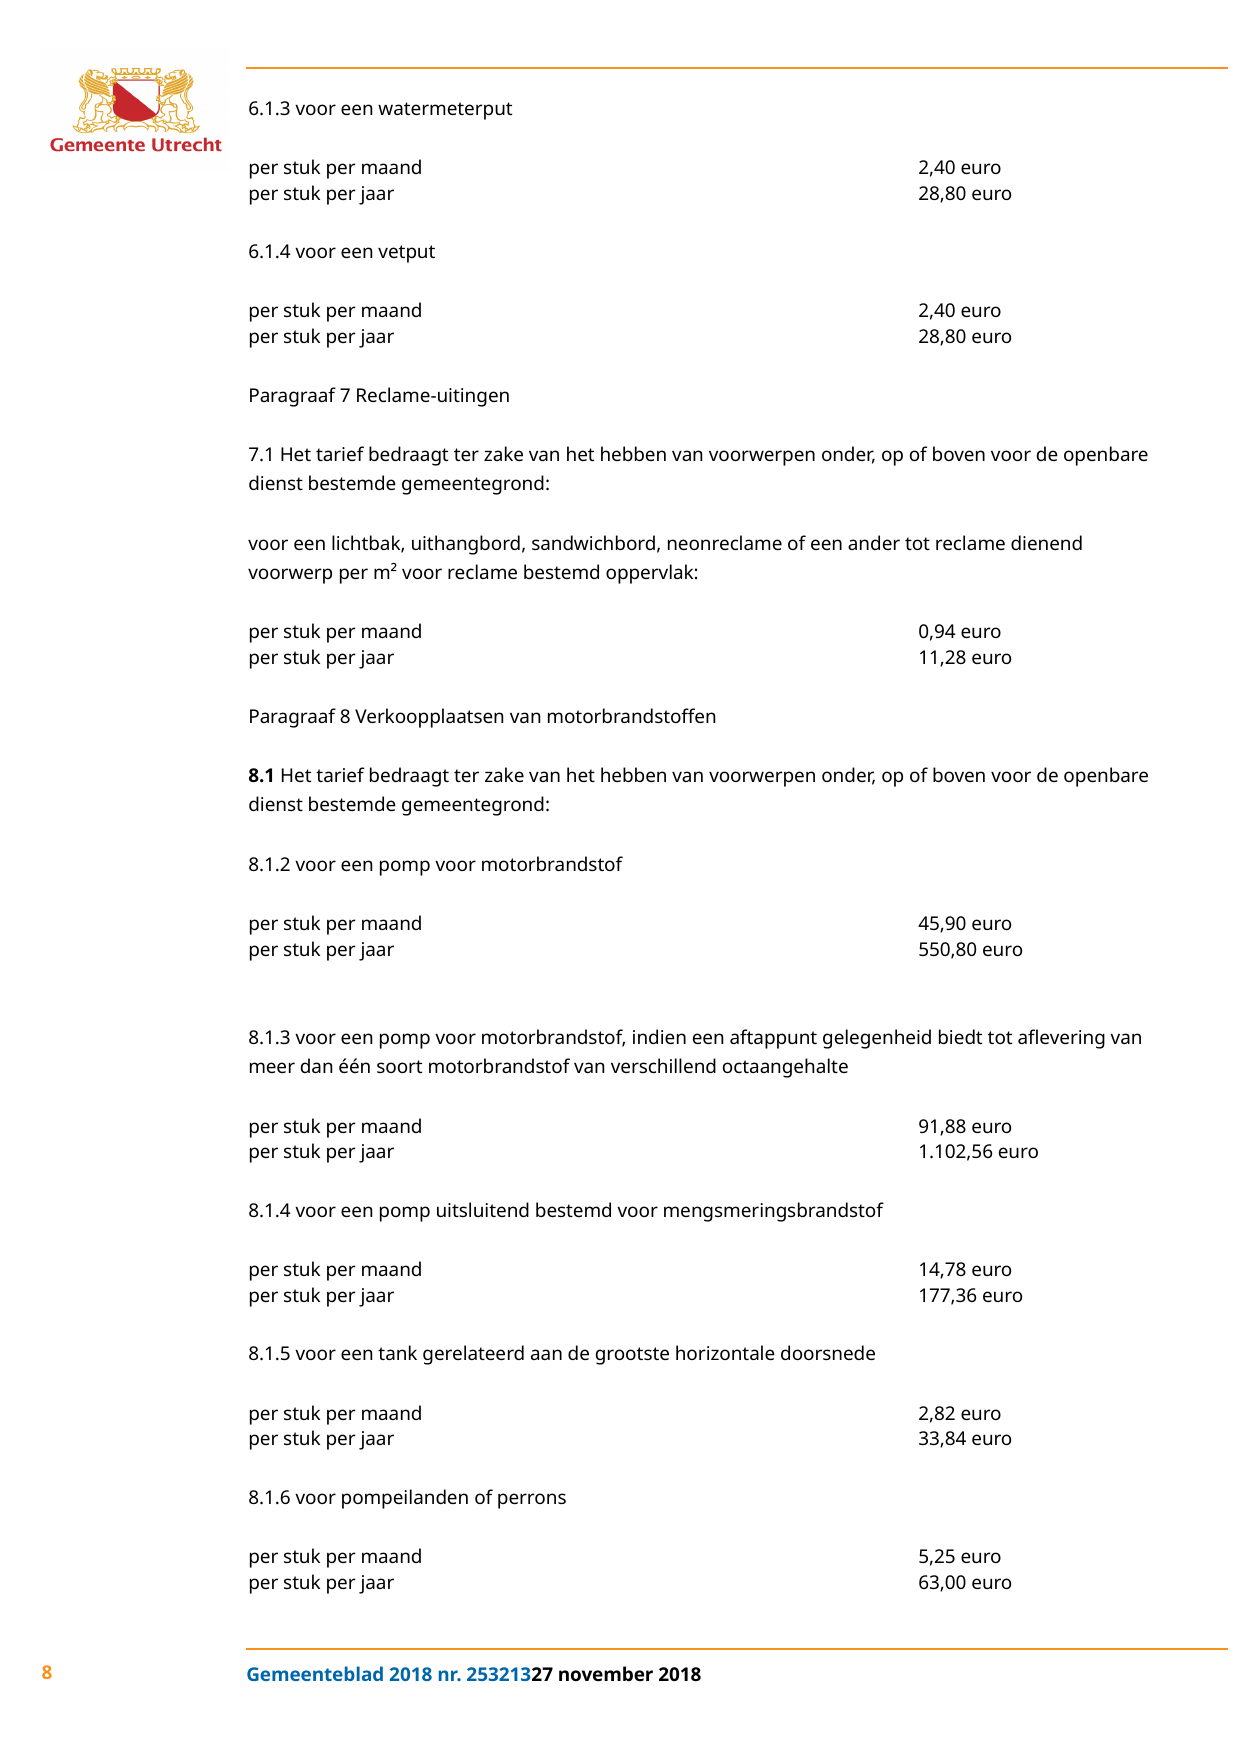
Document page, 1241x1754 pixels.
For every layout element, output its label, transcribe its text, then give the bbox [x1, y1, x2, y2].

text 6.1.3 voor een watermeterput [248, 95, 1152, 121]
text 7.1 Het tarief bedraagt ter zake van het hebben van voorwerpen onder, op of boven voor de openbare dienst bestemde gemeentegrond: [248, 441, 1152, 496]
table_cell 177,36 euro [918, 1282, 1152, 1308]
table_cell per stuk per jaar [248, 936, 918, 962]
table_header 45,90 euro [918, 910, 1152, 936]
table_cell 11,28 euro [918, 644, 1152, 670]
text 6.1.4 voor een vetput [248, 238, 1152, 264]
table_cell per stuk per jaar [248, 1426, 918, 1451]
table_cell 28,80 euro [918, 180, 1152, 206]
table_cell per stuk per jaar [248, 323, 918, 349]
table_cell 33,84 euro [918, 1426, 1152, 1451]
table_header 2,40 euro [918, 154, 1152, 180]
text 8.1.3 voor een pomp voor motorbrandstof, indien een aftappunt gelegenheid biedt tot aflevering van meer dan één soort motorbrandstof van verschillend octaangehalte [248, 1024, 1152, 1079]
table_header per stuk per maand [248, 1256, 918, 1282]
table_header 2,82 euro [918, 1400, 1152, 1426]
text 8.1 Het tarief bedraagt ter zake van het hebben van voorwerpen onder, op of boven voor de openbare dienst bestemde gemeentegrond: [248, 762, 1152, 817]
table_header 2,40 euro [918, 298, 1152, 323]
table_header 14,78 euro [918, 1256, 1152, 1282]
table_header 91,88 euro [918, 1113, 1152, 1138]
table_cell 63,00 euro [918, 1569, 1152, 1595]
table_header per stuk per maand [248, 1400, 918, 1426]
table_cell per stuk per jaar [248, 1569, 918, 1595]
table_cell per stuk per jaar [248, 1139, 918, 1164]
table_header 0,94 euro [918, 619, 1152, 644]
text Paragraaf 8 Verkoopplaatsen van motorbrandstoffen [248, 703, 1152, 729]
text voor een lichtbak, uithangbord, sandwichbord, neonreclame of een ander tot reclame dienend voorwerp per m² voor reclame bestemd oppervlak: [248, 530, 1152, 585]
table_header per stuk per maand [248, 298, 918, 323]
table_header per stuk per maand [248, 154, 918, 180]
text 8.1.4 voor een pomp uitsluitend bestemd voor mengsmeringsbrandstof [248, 1197, 1152, 1223]
table_header per stuk per maand [248, 910, 918, 936]
text 8.1.2 voor een pomp voor motorbrandstof [248, 851, 1152, 877]
text Paragraaf 7 Reclame-uitingen [248, 382, 1152, 408]
table_cell per stuk per jaar [248, 180, 918, 206]
table_cell per stuk per jaar [248, 644, 918, 670]
table_cell 550,80 euro [918, 936, 1152, 962]
table_header 5,25 euro [918, 1544, 1152, 1569]
text 8.1.5 voor een tank gerelateerd aan de grootste horizontale doorsnede [248, 1341, 1152, 1366]
table_cell 28,80 euro [918, 323, 1152, 349]
table_header per stuk per maand [248, 619, 918, 644]
text 8.1.6 voor pompeilanden of perrons [248, 1484, 1152, 1510]
table_cell 1.102,56 euro [918, 1139, 1152, 1164]
table_cell per stuk per jaar [248, 1282, 918, 1308]
table_header per stuk per maand [248, 1544, 918, 1569]
table_header per stuk per maand [248, 1113, 918, 1138]
picture [41, 47, 231, 172]
